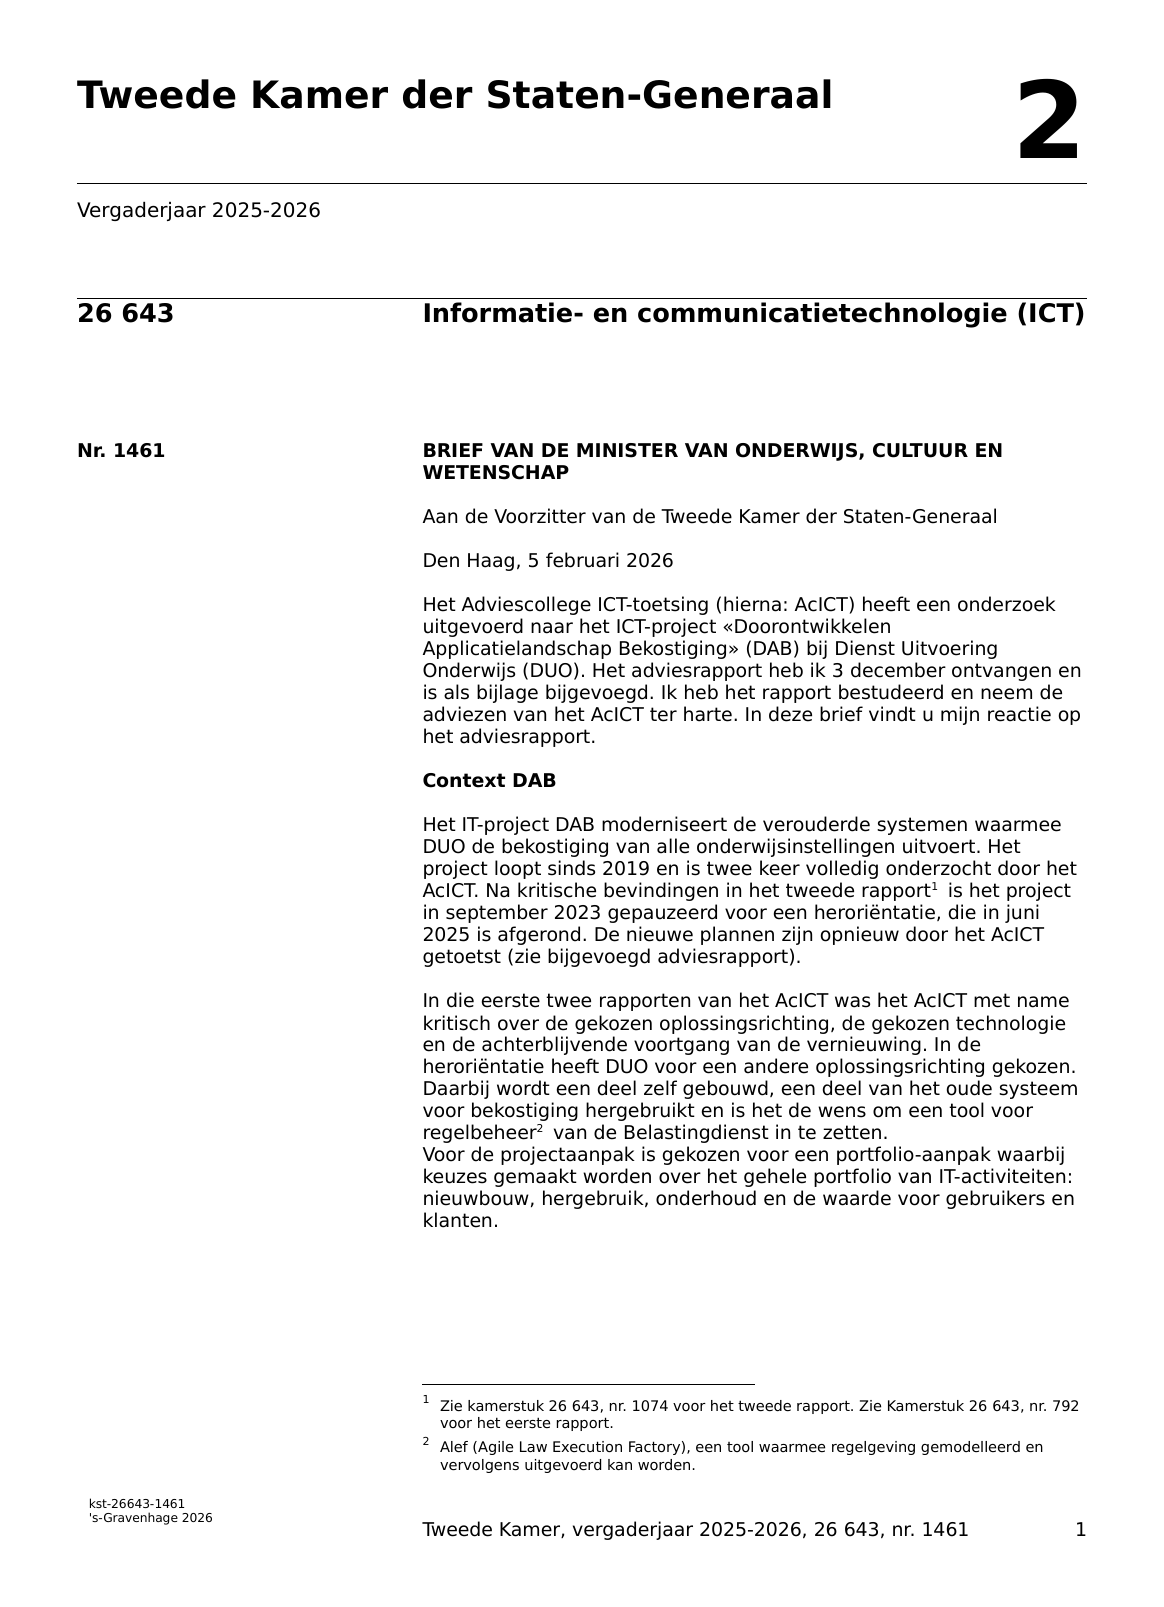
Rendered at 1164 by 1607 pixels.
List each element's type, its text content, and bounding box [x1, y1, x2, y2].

table_header 2 [886, 59, 1087, 183]
table_cell Vergaderjaar 2025-2026 [77, 184, 1087, 298]
text In die eerste twee rapporten van het AcICT was het AcICT met name kritisch over de gekozen oplossingsrichting, de gekozen technologie en de achterblijvende voortgang van de vernieuwing. In de heroriëntatie heeft DUO voor een andere oplossingsrichting gekozen. Daarbij wordt een deel zelf gebouwd, een deel van het oude systeem voor bekostiging hergebruikt en is het de wens om een tool voor regelbeheer van de Belastingdienst in te zetten. [422, 990, 1087, 1144]
text Zie kamerstuk 26 643, nr. 1074 voor het tweede rapport. Zie Kamerstuk 26 643, nr. 792 voor het eerste rapport. [422, 1393, 1087, 1432]
subtitle Nr. 1461 BRIEF VAN DE MINISTER VAN ONDERWIJS, CULTUUR EN WETENSCHAP [77, 440, 1087, 484]
text kst-26643-1461 [88, 1497, 323, 1511]
text Het Adviescollege ICT-toetsing (hierna: AcICT) heeft een onderzoek uitgevoerd naar het ICT-project «Doorontwikkelen Applicatielandschap Bekostiging» (DAB) bij Dienst Uitvoering Onderwijs (DUO). Het adviesrapport heb ik 3 december ontvangen en is als bijlage bijgevoegd. Ik heb het rapport bestudeerd en neem de adviezen van het AcICT ter harte. In deze brief vindt u mijn reactie op het adviesrapport. [422, 594, 1087, 748]
text Aan de Voorzitter van de Tweede Kamer der Staten-Generaal [422, 506, 1087, 528]
text Den Haag, 5 februari 2026 [422, 550, 1087, 572]
subtitle Context DAB [422, 770, 1087, 792]
table_header Tweede Kamer der Staten-Generaal [77, 59, 886, 183]
text Alef (Agile Law Execution Factory), een tool waarmee regelgeving gemodelleerd en vervolgens uitgevoerd kan worden. [422, 1435, 1087, 1474]
text 's-Gravenhage 2026 [88, 1511, 323, 1525]
text Het IT-project DAB moderniseert de verouderde systemen waarmee DUO de bekostiging van alle onderwijsinstellingen uitvoert. Het project loopt sinds 2019 en is twee keer volledig onderzocht door het AcICT. Na kritische bevindingen in het tweede rapport is het project in september 2023 gepauzeerd voor een heroriëntatie, die in juni 2025 is afgerond. De nieuwe plannen zijn opnieuw door het AcICT getoetst (zie bijgevoegd adviesrapport). [422, 814, 1087, 968]
text Voor de projectaanpak is gekozen voor een portfolio-aanpak waarbij keuzes gemaakt worden over het gehele portfolio van IT-activiteiten: nieuwbouw, hergebruik, onderhoud en de waarde voor gebruikers en klanten. [422, 1144, 1087, 1232]
subtitle 26 643 Informatie- en communicatietechnologie (ICT) [77, 299, 1087, 329]
